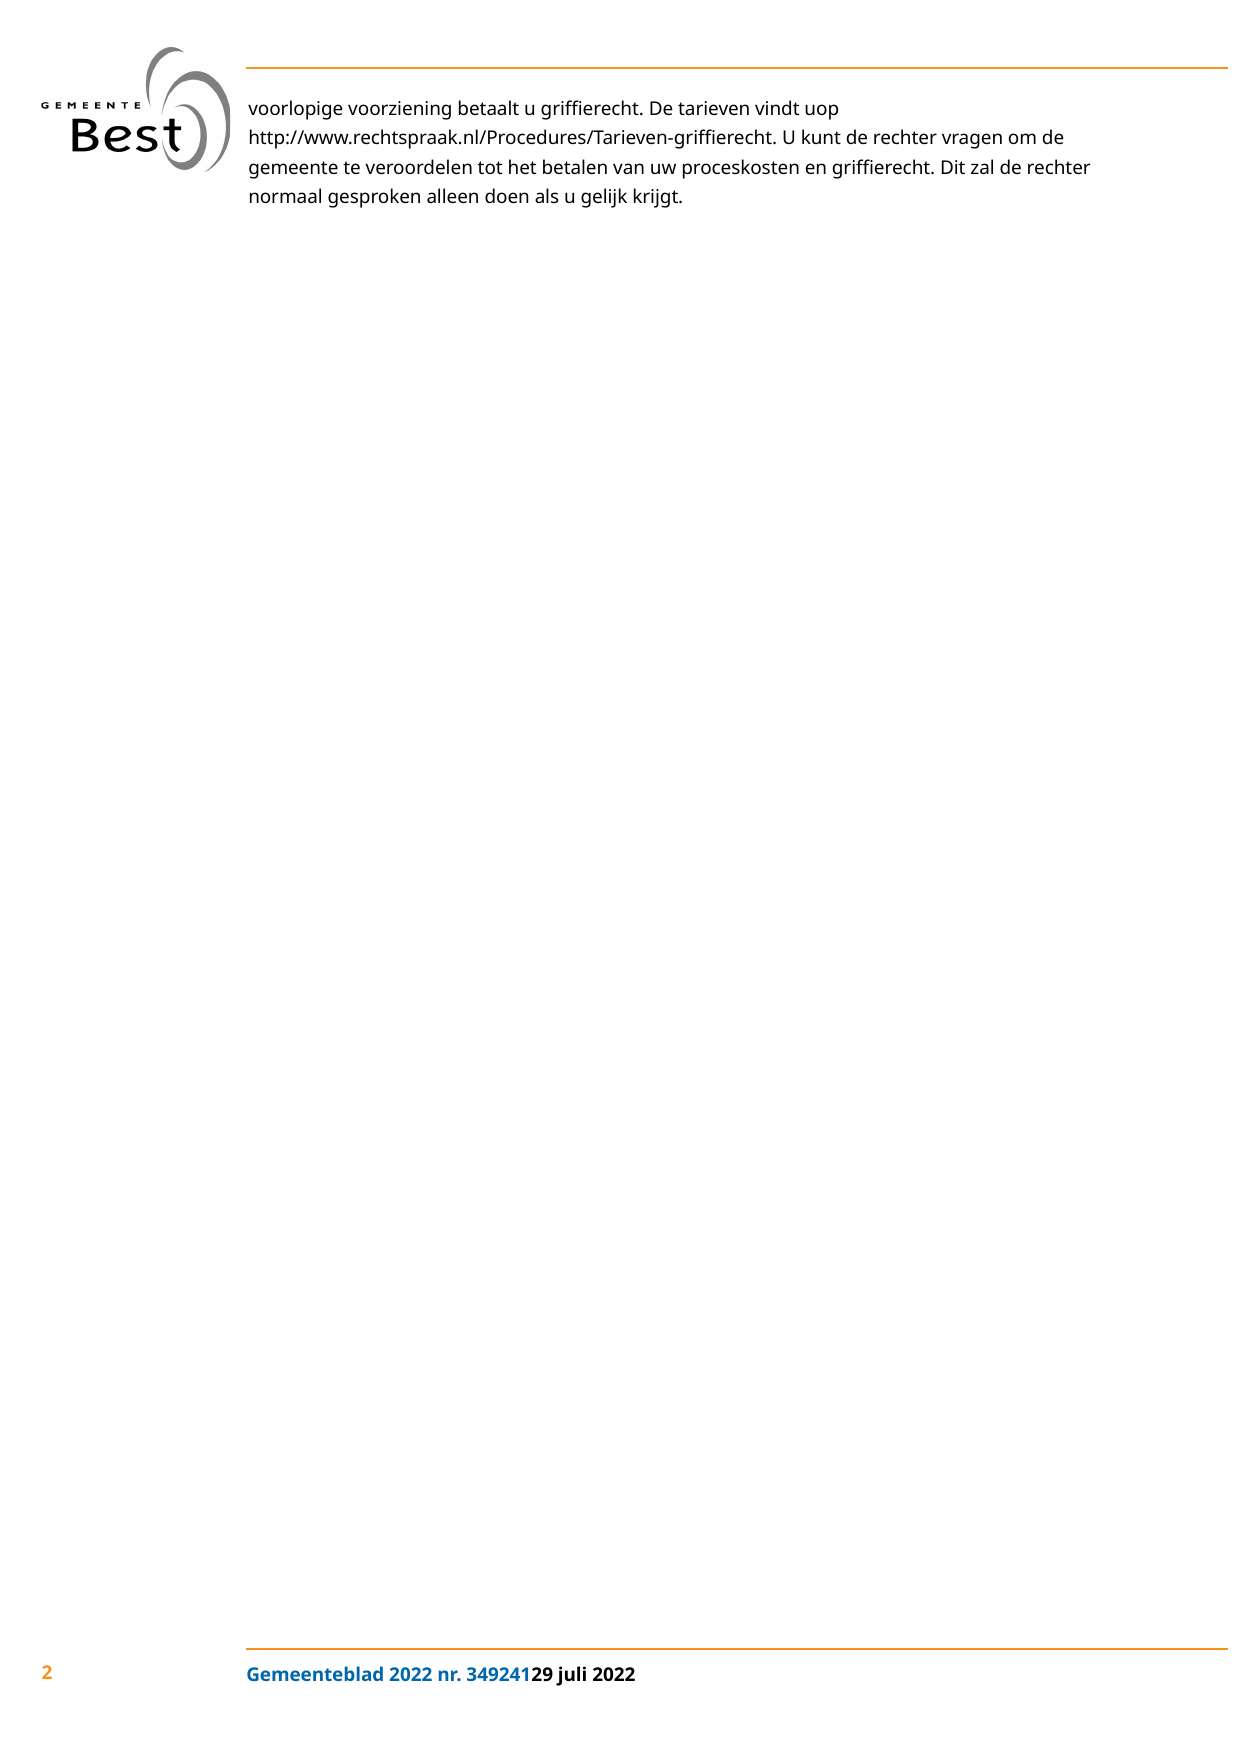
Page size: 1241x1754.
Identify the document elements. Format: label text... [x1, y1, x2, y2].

picture [41, 47, 231, 172]
text voorlopige voorziening betaalt u griffierecht. De tarieven vindt uop http://www.rechtspraak.nl/Procedures/Tarieven-griffierecht. U kunt de rechter vragen om de gemeente te veroordelen tot het betalen van uw proceskosten en griffierecht. Dit zal de rechter normaal gesproken alleen doen als u gelijk krijgt. [248, 95, 1152, 209]
